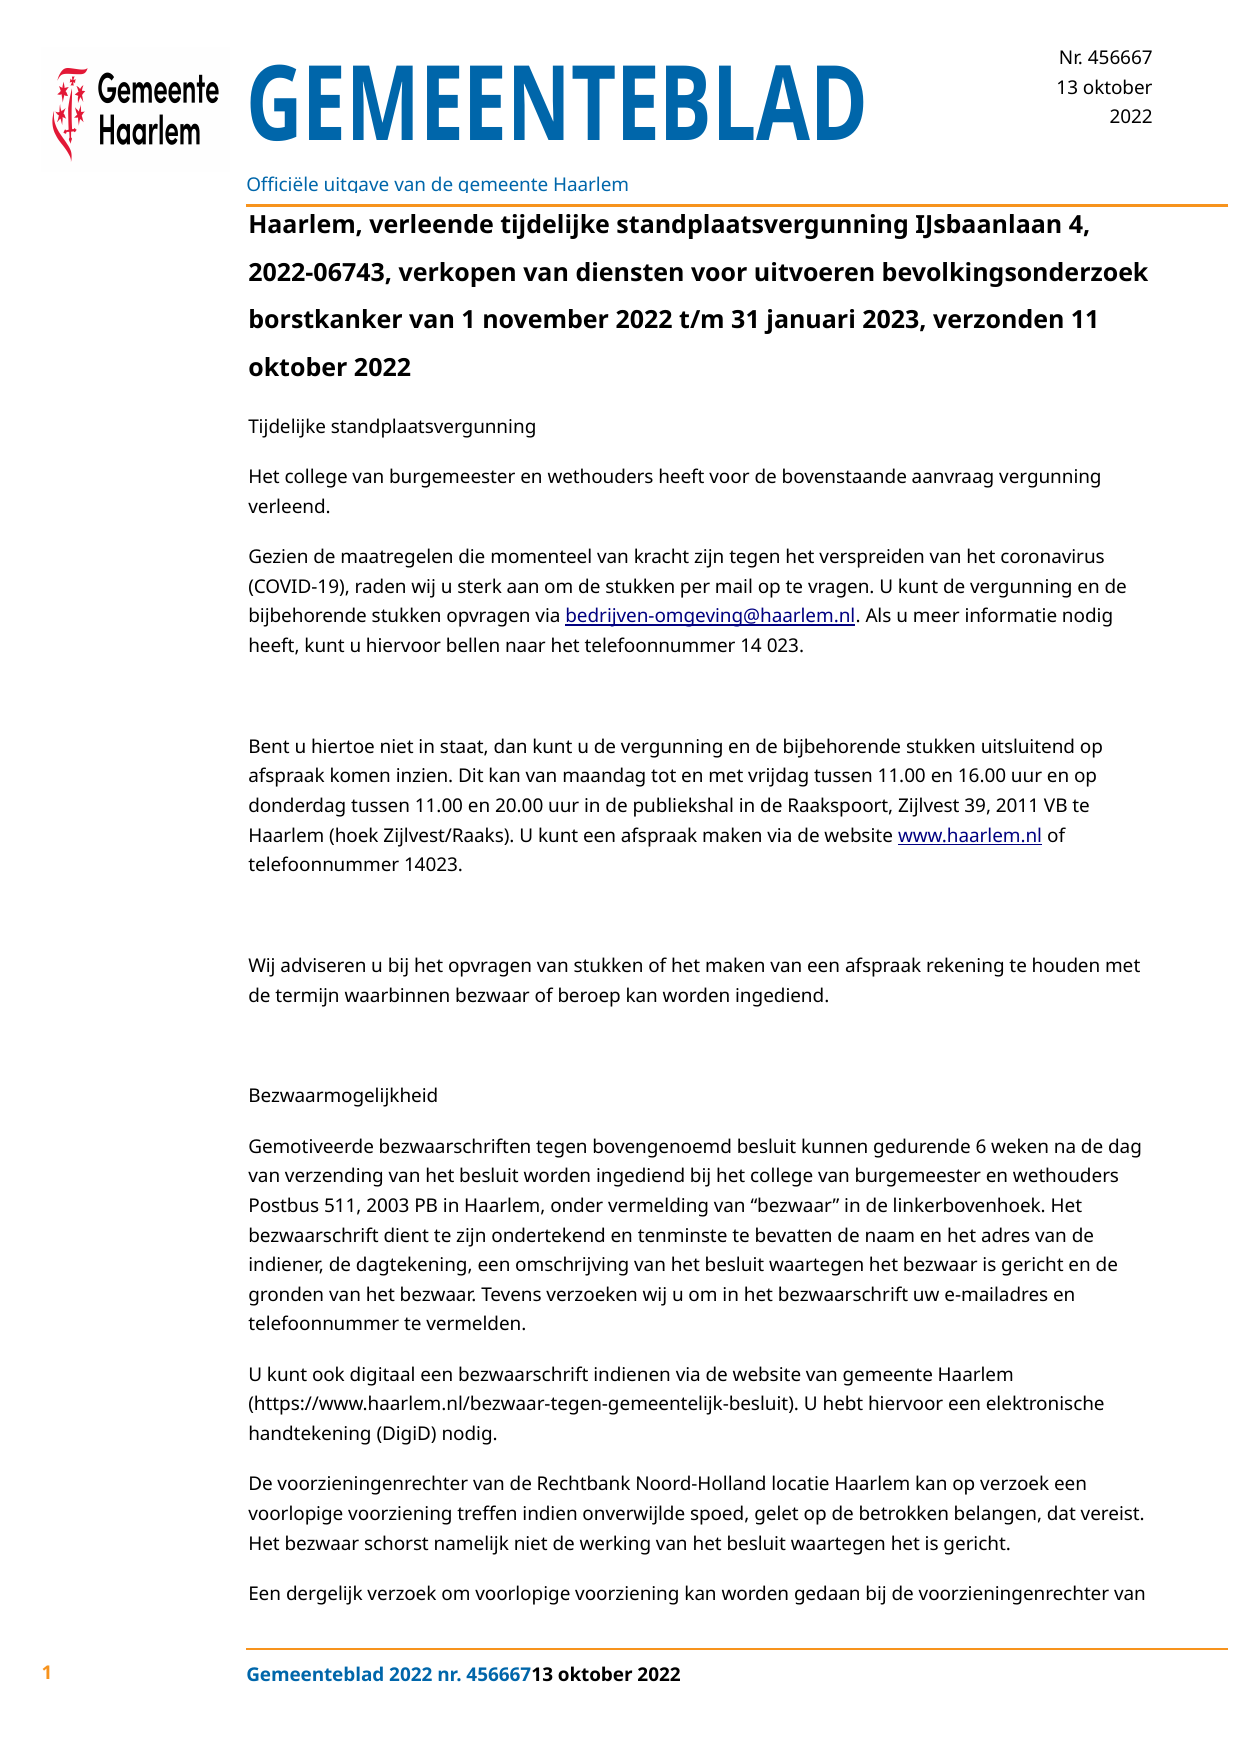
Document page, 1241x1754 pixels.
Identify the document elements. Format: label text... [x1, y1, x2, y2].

picture [41, 47, 231, 172]
text Gezien de maatregelen die momenteel van kracht zijn tegen het verspreiden van het coronavirus (COVID-19), raden wij u sterk aan om de stukken per mail op te vragen. U kunt de vergunning en de bijbehorende stukken opvragen via bedrijven-omgeving@haarlem.nl. Als u meer informatie nodig heeft, kunt u hiervoor bellen naar het telefoonnummer 14 023. [248, 543, 1152, 658]
text Wij adviseren u bij het opvragen van stukken of het maken van een afspraak rekening te houden met de termijn waarbinnen bezwaar of beroep kan worden ingediend. [248, 952, 1152, 1008]
text Het college van burgemeester en wethouders heeft voor de bovenstaande aanvraag vergunning verleend. [248, 463, 1152, 519]
text Tijdelijke standplaatsvergunning [248, 413, 1152, 439]
text Haarlem, verleende tijdelijke standplaatsvergunning IJsbaanlaan 4, 2022-06743, verkopen van diensten voor uitvoeren bevolkingsonderzoek borstkanker van 1 november 2022 t/m 31 januari 2023, verzonden 11 oktober 2022 [248, 207, 1152, 384]
text Gemotiveerde bezwaarschriften tegen bovengenoemd besluit kunnen gedurende 6 weken na de dag van verzending van het besluit worden ingediend bij het college van burgemeester en wethouders Postbus 511, 2003 PB in Haarlem, onder vermelding van “bezwaar” in de linkerbovenhoek. Het bezwaarschrift dient te zijn ondertekend en tenminste te bevatten de naam en het adres van de indiener, de dagtekening, een omschrijving van het besluit waartegen het bezwaar is gericht en de gronden van het bezwaar. Tevens verzoeken wij u om in het bezwaarschrift uw e-mailadres en telefoonnummer te vermelden. [248, 1133, 1152, 1336]
text Een dergelijk verzoek om voorlopige voorziening kan worden gedaan bij de voorzieningenrechter van [248, 1580, 1152, 1606]
text Bent u hiertoe niet in staat, dan kunt u de vergunning en de bijbehorende stukken uitsluitend op afspraak komen inzien. Dit kan van maandag tot en met vrijdag tussen 11.00 en 16.00 uur en op donderdag tussen 11.00 en 20.00 uur in de publiekshal in de Raakspoort, Zijlvest 39, 2011 VB te Haarlem (hoek Zijlvest/Raaks). U kunt een afspraak maken via de website www.haarlem.nl of telefoonnummer 14023. [248, 733, 1152, 877]
text Bezwaarmogelijkheid [248, 1083, 1152, 1108]
text U kunt ook digitaal een bezwaarschrift indienen via de website van gemeente Haarlem (https://www.haarlem.nl/bezwaar-tegen-gemeentelijk-besluit). U hebt hiervoor een elektronische handtekening (DigiD) nodig. [248, 1361, 1152, 1446]
text De voorzieningenrechter van de Rechtbank Noord-Holland locatie Haarlem kan op verzoek een voorlopige voorziening treffen indien onverwijlde spoed, gelet op de betrokken belangen, dat vereist. Het bezwaar schorst namelijk niet de werking van het besluit waartegen het is gericht. [248, 1471, 1152, 1556]
